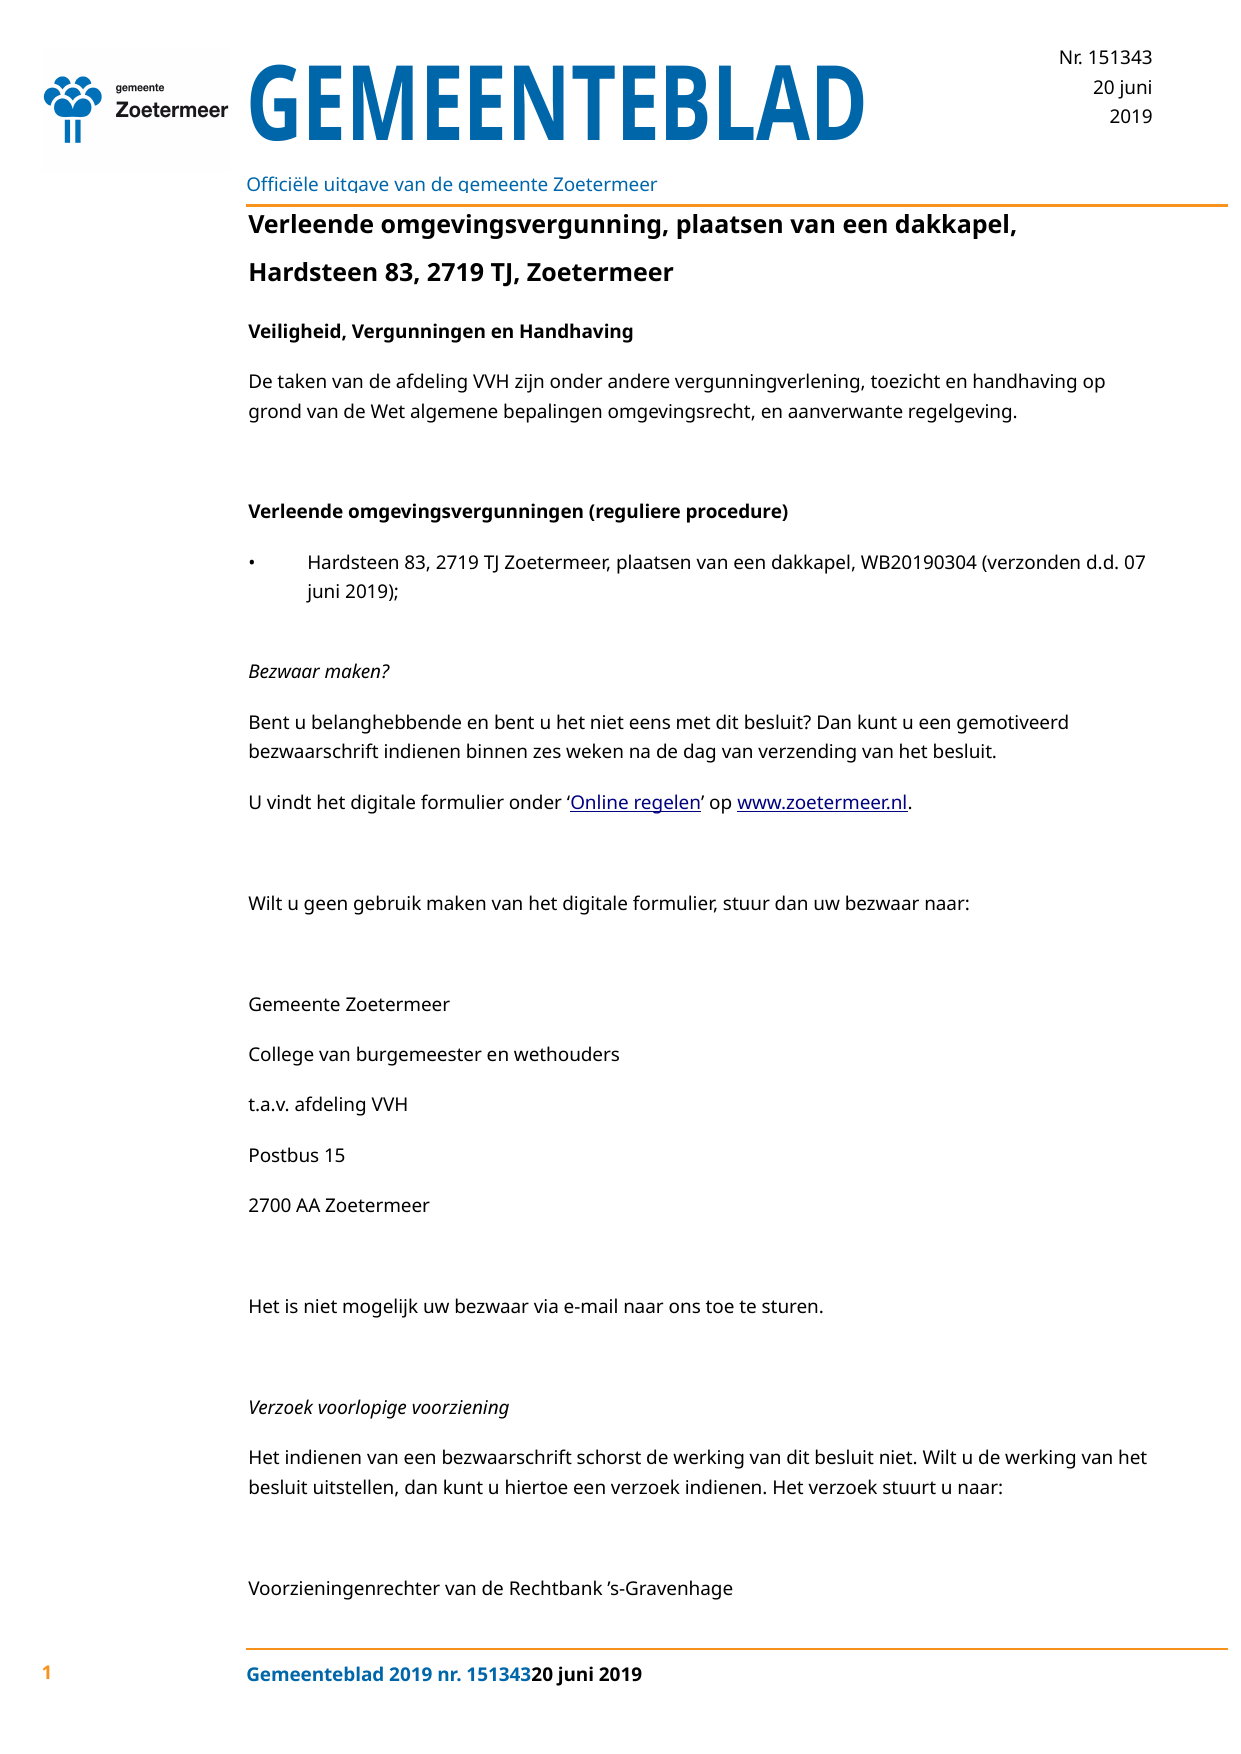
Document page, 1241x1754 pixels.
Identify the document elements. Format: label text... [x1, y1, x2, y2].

text Wilt u geen gebruik maken van het digitale formulier, stuur dan uw bezwaar naar: [248, 890, 1152, 916]
text Het is niet mogelijk uw bezwaar via e-mail naar ons toe te sturen. [248, 1293, 1152, 1319]
text Verzoek voorlopige voorziening [248, 1394, 1152, 1420]
text Het indienen van een bezwaarschrift schorst de werking van dit besluit niet. Wilt u de werking van het besluit uitstellen, dan kunt u hiertoe een verzoek indienen. Het verzoek stuurt u naar: [248, 1444, 1152, 1500]
text U vindt het digitale formulier onder ‘Online regelen’ op www.zoetermeer.nl. [248, 789, 1152, 815]
text Verleende omgevingsvergunningen (reguliere procedure) [248, 499, 1152, 524]
list Hardsteen 83, 2719 TJ Zoetermeer, plaatsen van een dakkapel, WB20190304 (verzonden d.d. 07 juni 2019); [248, 549, 1152, 604]
text Verleende omgevingsvergunning, plaatsen van een dakkapel, Hardsteen 83, 2719 TJ, Zoetermeer [248, 207, 1152, 288]
text College van burgemeester en wethouders [248, 1041, 1152, 1067]
text Postbus 15 [248, 1142, 1152, 1168]
text Bent u belanghebbende en bent u het niet eens met dit besluit? Dan kunt u een gemotiveerd bezwaarschrift indienen binnen zes weken na de dag van verzending van het besluit. [248, 709, 1152, 764]
text Bezwaar maken? [248, 659, 1152, 684]
text De taken van de afdeling VVH zijn onder andere vergunningverlening, toezicht en handhaving op grond van de Wet algemene bepalingen omgevingsrecht, en aanverwante regelgeving. [248, 368, 1152, 424]
text Veiligheid, Vergunningen en Handhaving [248, 318, 1152, 344]
text Voorzieningenrechter van de Rechtbank ’s-Gravenhage [248, 1575, 1152, 1601]
text 2700 AA Zoetermeer [248, 1192, 1152, 1218]
picture [41, 47, 231, 172]
text t.a.v. afdeling VVH [248, 1092, 1152, 1117]
text Gemeente Zoetermeer [248, 991, 1152, 1017]
